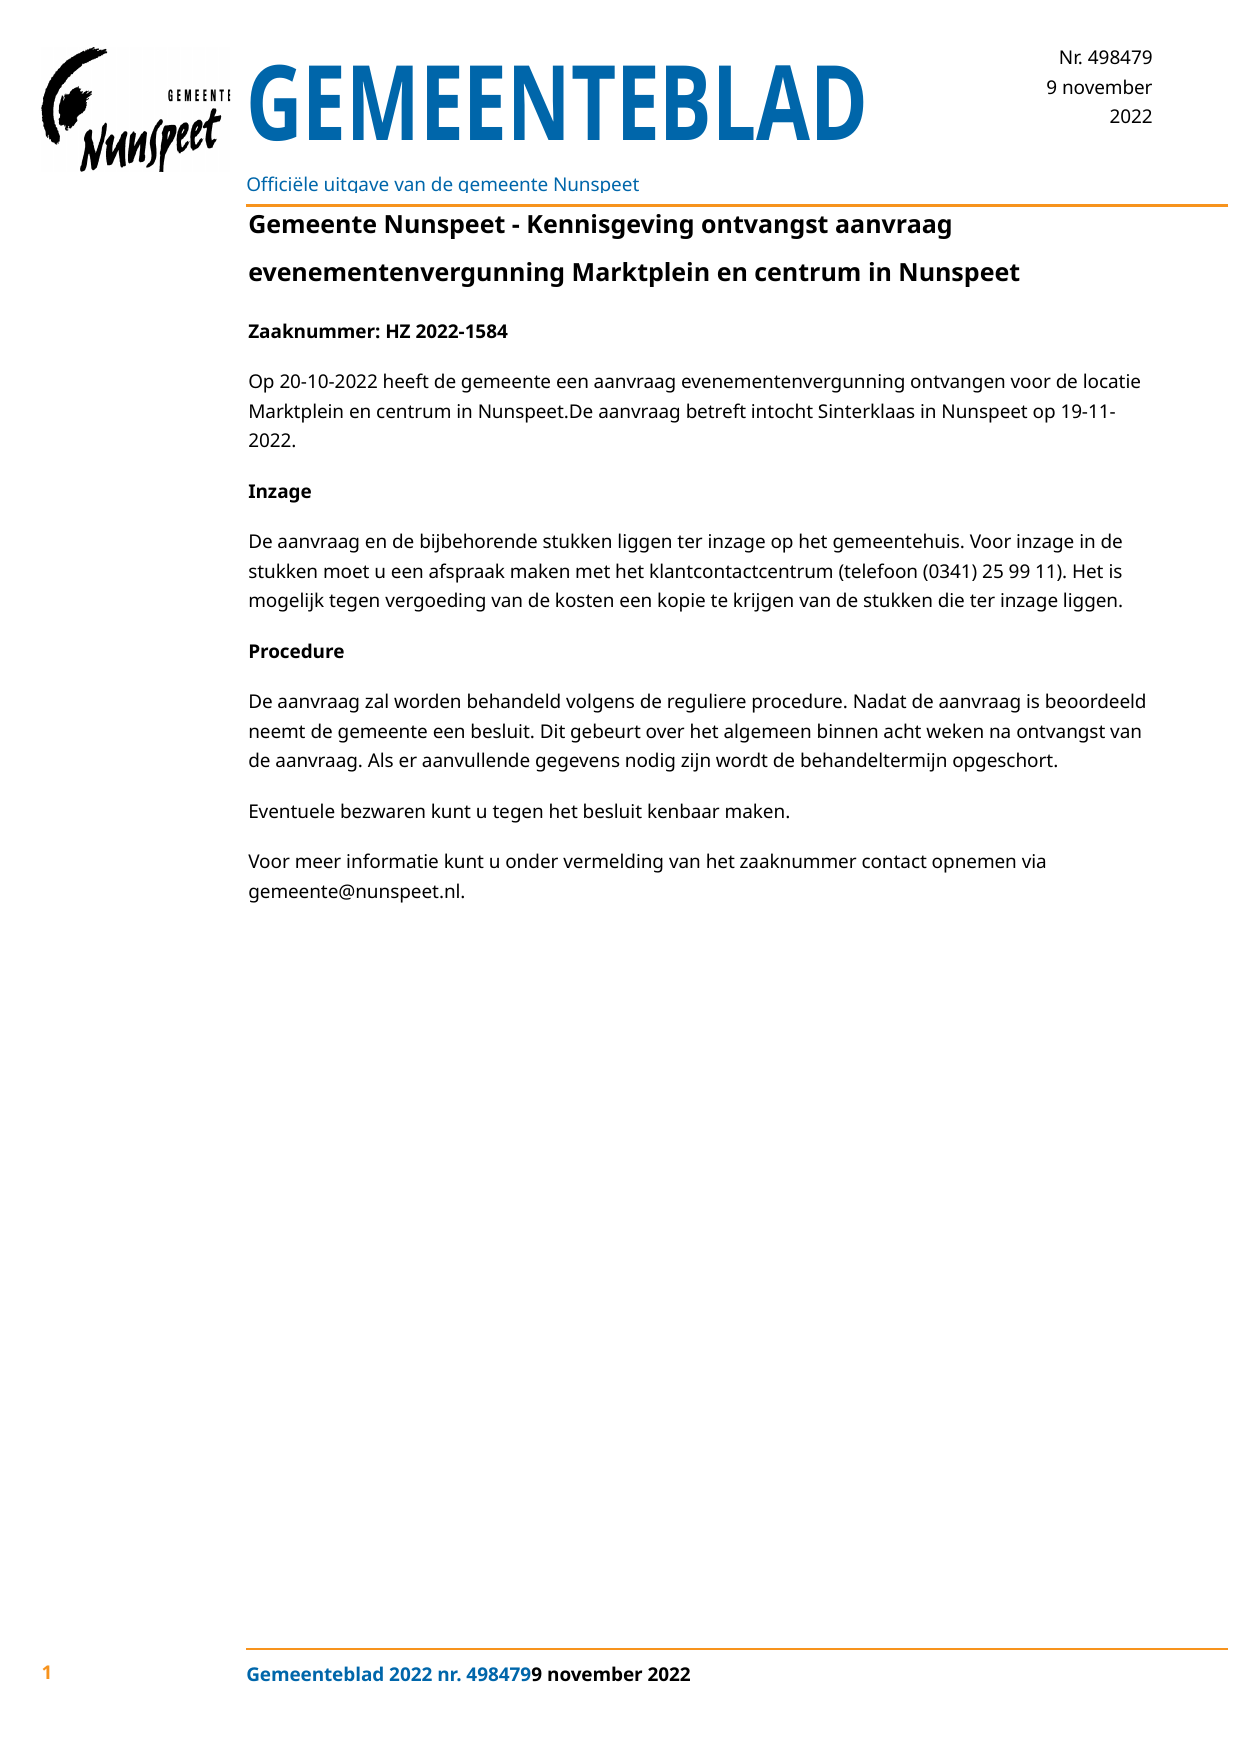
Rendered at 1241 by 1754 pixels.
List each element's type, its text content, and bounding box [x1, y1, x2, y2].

text Voor meer informatie kunt u onder vermelding van het zaaknummer contact opnemen via gemeente@nunspeet.nl. [248, 848, 1152, 904]
text Zaaknummer: HZ 2022-1584 [248, 318, 1152, 344]
text Procedure [248, 638, 1152, 664]
text De aanvraag zal worden behandeld volgens de reguliere procedure. Nadat de aanvraag is beoordeeld neemt de gemeente een besluit. Dit gebeurt over het algemeen binnen acht weken na ontvangst van de aanvraag. Als er aanvullende gegevens nodig zijn wordt de behandeltermijn opgeschort. [248, 688, 1152, 773]
text Inzage [248, 478, 1152, 504]
text Op 20-10-2022 heeft de gemeente een aanvraag evenementenvergunning ontvangen voor de locatie Marktplein en centrum in Nunspeet.De aanvraag betreft intocht Sinterklaas in Nunspeet op 19-11-2022. [248, 368, 1152, 453]
text De aanvraag en de bijbehorende stukken liggen ter inzage op het gemeentehuis. Voor inzage in de stukken moet u een afspraak maken met het klantcontactcentrum (telefoon (0341) 25 99 11). Het is mogelijk tegen vergoeding van de kosten een kopie te krijgen van de stukken die ter inzage liggen. [248, 528, 1152, 613]
picture [41, 47, 231, 172]
text Gemeente Nunspeet - Kennisgeving ontvangst aanvraag evenementenvergunning Marktplein en centrum in Nunspeet [248, 207, 1152, 288]
text Eventuele bezwaren kunt u tegen het besluit kenbaar maken. [248, 798, 1152, 824]
